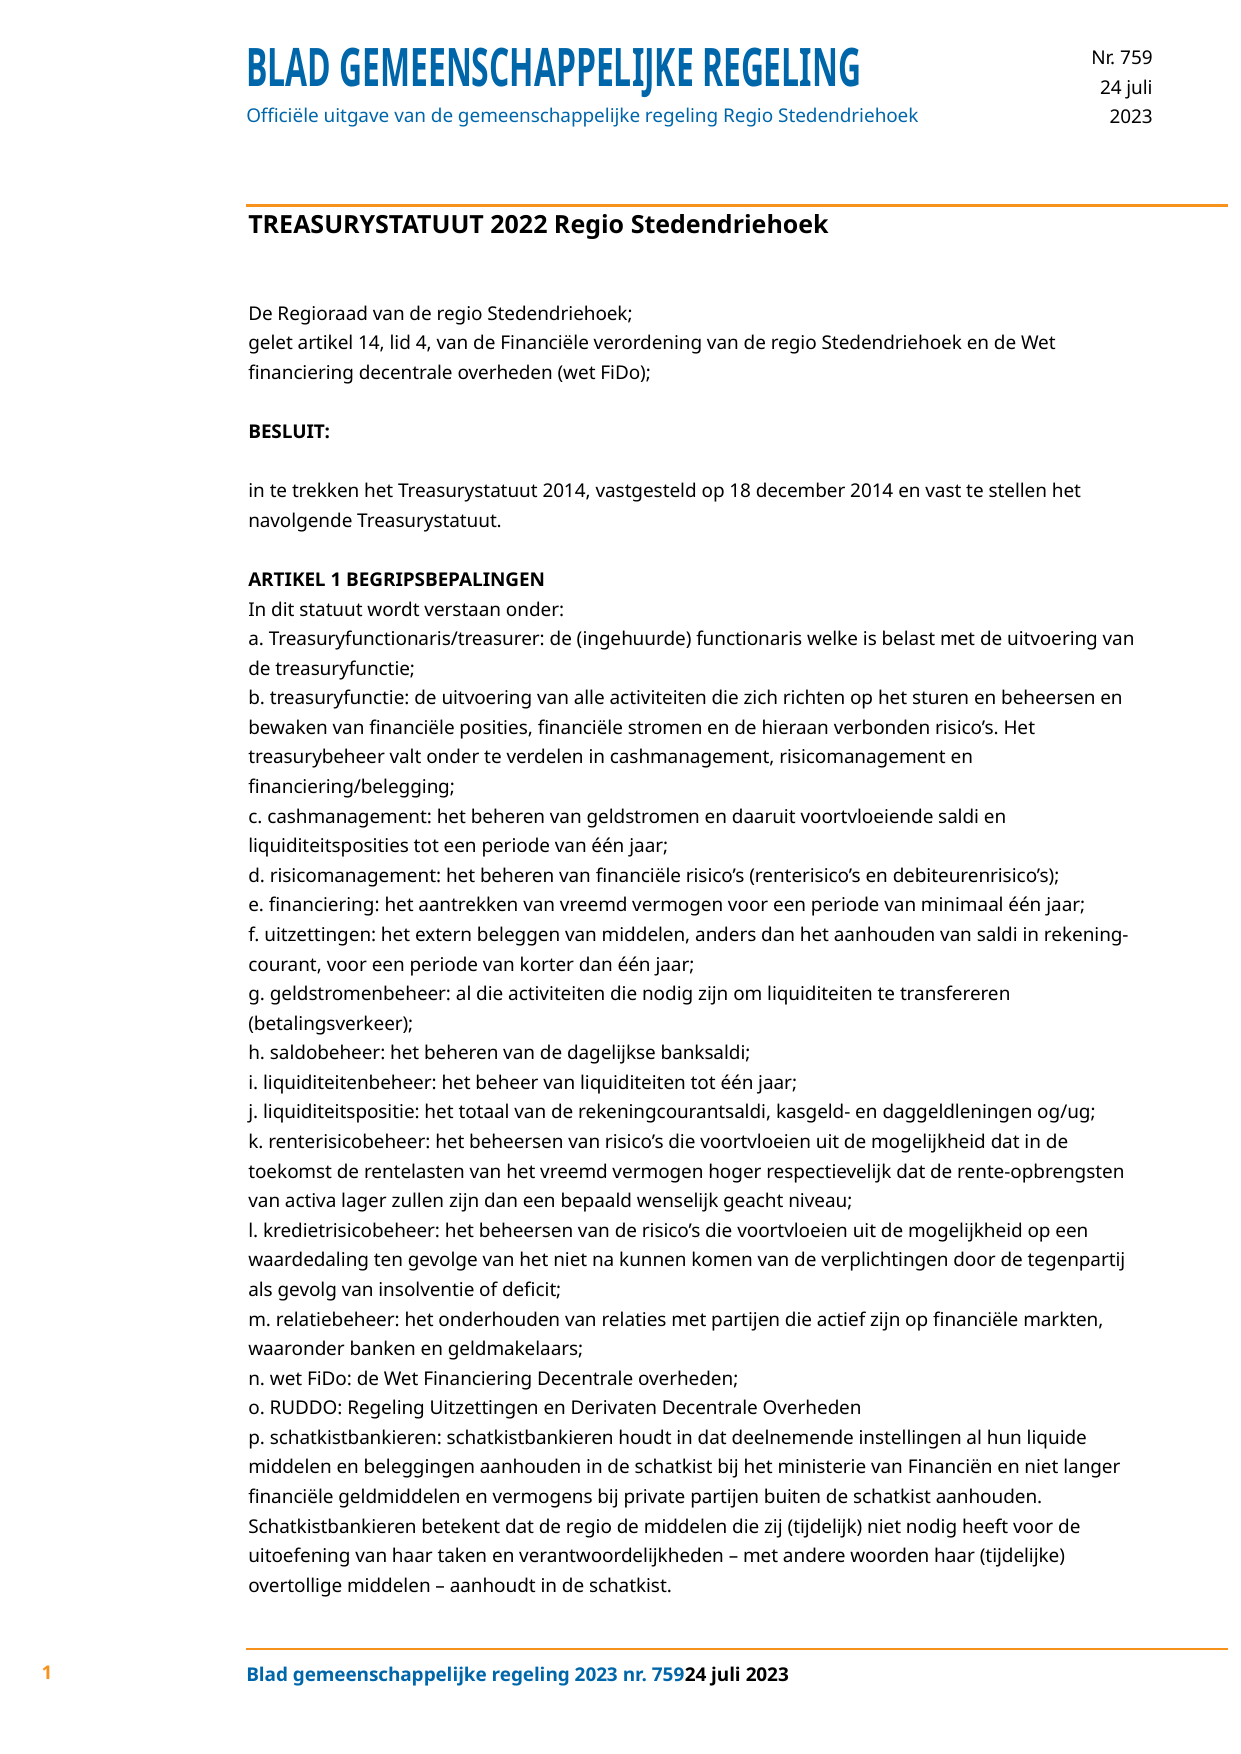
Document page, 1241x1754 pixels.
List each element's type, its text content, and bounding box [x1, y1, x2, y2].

text f. uitzettingen: het extern beleggen van middelen, anders dan het aanhouden van saldi in rekening- courant, voor een periode van korter dan één jaar; [248, 921, 1152, 976]
text l. kredietrisicobeheer: het beheersen van de risico’s die voortvloeien uit de mogelijkheid op een waardedaling ten gevolge van het niet na kunnen komen van de verplichtingen door de tegenpartij als gevolg van insolventie of deficit; [248, 1217, 1152, 1302]
text m. relatiebeheer: het onderhouden van relaties met partijen die actief zijn op financiële markten, waaronder banken en geldmakelaars; [248, 1306, 1152, 1361]
text c. cashmanagement: het beheren van geldstromen en daaruit voortvloeiende saldi en liquiditeitsposities tot een periode van één jaar; [248, 803, 1152, 858]
text i. liquiditeitenbeheer: het beheer van liquiditeiten tot één jaar; [248, 1069, 1152, 1095]
text n. wet FiDo: de Wet Financiering Decentrale overheden; [248, 1365, 1152, 1391]
text gelet artikel 14, lid 4, van de Financiële verordening van de regio Stedendriehoek en de Wet financiering decentrale overheden (wet FiDo); [248, 329, 1152, 385]
text TREASURYSTATUUT 2022 Regio Stedendriehoek [248, 207, 1152, 241]
text e. financiering: het aantrekken van vreemd vermogen voor een periode van minimaal één jaar; [248, 892, 1152, 917]
text k. renterisicobeheer: het beheersen van risico’s die voortvloeien uit de mogelijkheid dat in de toekomst de rentelasten van het vreemd vermogen hoger respectievelijk dat de rente-opbrengsten van activa lager zullen zijn dan een bepaald wenselijk geacht niveau; [248, 1128, 1152, 1213]
text De Regioraad van de regio Stedendriehoek; [248, 300, 1152, 326]
text h. saldobeheer: het beheren van de dagelijkse banksaldi; [248, 1039, 1152, 1065]
text g. geldstromenbeheer: al die activiteiten die nodig zijn om liquiditeiten te transfereren (betalingsverkeer); [248, 980, 1152, 1036]
text BESLUIT: [248, 418, 1152, 444]
text p. schatkistbankieren: schatkistbankieren houdt in dat deelnemende instellingen al hun liquide middelen en beleggingen aanhouden in de schatkist bij het ministerie van Financiën en niet langer financiële geldmiddelen en vermogens bij private partijen buiten de schatkist aanhouden. Schatkistbankieren betekent dat de regio de middelen die zij (tijdelijk) niet nodig heeft voor de uitoefening van haar taken en verantwoordelijkheden – met andere woorden haar (tijdelijke) overtollige middelen – aanhoudt in de schatkist. [248, 1424, 1152, 1598]
text o. RUDDO: Regeling Uitzettingen en Derivaten Decentrale Overheden [248, 1394, 1152, 1420]
text In dit statuut wordt verstaan onder: [248, 596, 1152, 621]
text in te trekken het Treasurystatuut 2014, vastgesteld op 18 december 2014 en vast te stellen het navolgende Treasurystatuut. [248, 477, 1152, 533]
text ARTIKEL 1 BEGRIPSBEPALINGEN [248, 566, 1152, 592]
text b. treasuryfunctie: de uitvoering van alle activiteiten die zich richten op het sturen en beheersen en bewaken van financiële posities, financiële stromen en de hieraan verbonden risico’s. Het treasurybeheer valt onder te verdelen in cashmanagement, risicomanagement en financiering/belegging; [248, 684, 1152, 799]
picture [41, 47, 231, 172]
text d. risicomanagement: het beheren van financiële risico’s (renterisico’s en debiteurenrisico’s); [248, 862, 1152, 888]
text a. Treasuryfunctionaris/treasurer: de (ingehuurde) functionaris welke is belast met de uitvoering van de treasuryfunctie; [248, 625, 1152, 681]
text j. liquiditeitspositie: het totaal van de rekeningcourantsaldi, kasgeld- en daggeldleningen og/ug; [248, 1099, 1152, 1124]
